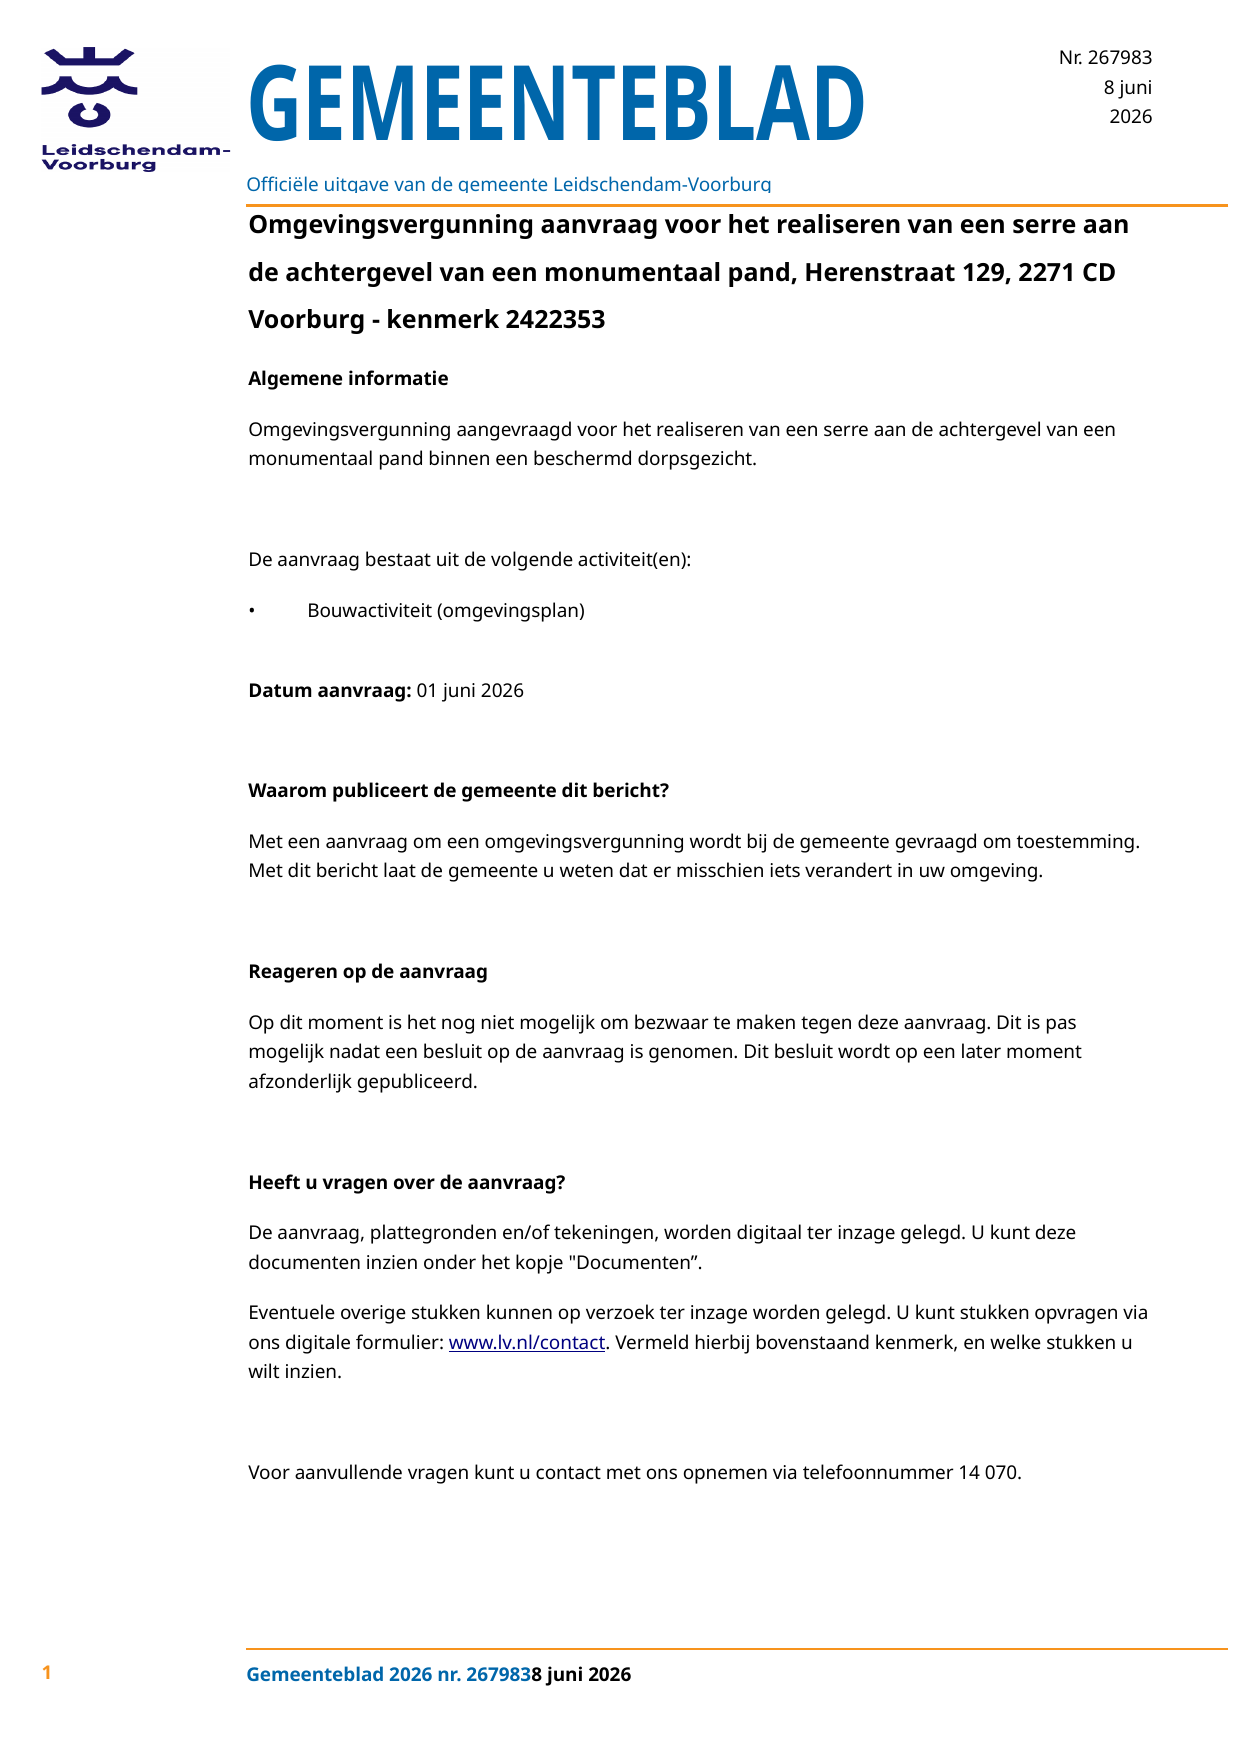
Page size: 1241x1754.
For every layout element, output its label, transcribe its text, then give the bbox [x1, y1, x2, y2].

text De aanvraag bestaat uit de volgende activiteit(en): [248, 546, 1152, 572]
text Voor aanvullende vragen kunt u contact met ons opnemen via telefoonnummer 14 070. [248, 1459, 1152, 1485]
text Op dit moment is het nog niet mogelijk om bezwaar te maken tegen deze aanvraag. Dit is pas mogelijk nadat een besluit op de aanvraag is genomen. Dit besluit wordt op een later moment afzonderlijk gepubliceerd. [248, 1009, 1152, 1094]
text Waarom publiceert de gemeente dit bericht? [248, 778, 1152, 803]
text Omgevingsvergunning aanvraag voor het realiseren van een serre aan de achtergevel van een monumentaal pand, Herenstraat 129, 2271 CD Voorburg - kenmerk 2422353 [248, 207, 1152, 336]
text Met een aanvraag om een omgevingsvergunning wordt bij de gemeente gevraagd om toestemming. Met dit bericht laat de gemeente u weten dat er misschien iets verandert in uw omgeving. [248, 828, 1152, 883]
text Eventuele overige stukken kunnen op verzoek ter inzage worden gelegd. U kunt stukken opvragen via ons digitale formulier: www.lv.nl/contact. Vermeld hierbij bovenstaand kenmerk, en welke stukken u wilt inzien. [248, 1299, 1152, 1384]
text Datum aanvraag: 01 juni 2026 [248, 677, 1152, 702]
text Algemene informatie [248, 366, 1152, 391]
text Reageren op de aanvraag [248, 958, 1152, 984]
list Bouwactiviteit (omgevingsplan) [248, 597, 1152, 622]
picture [41, 47, 231, 172]
text Omgevingsvergunning aangevraagd voor het realiseren van een serre aan de achtergevel van een monumentaal pand binnen een beschermd dorpsgezicht. [248, 416, 1152, 471]
text Heeft u vragen over de aanvraag? [248, 1169, 1152, 1194]
text De aanvraag, plattegronden en/of tekeningen, worden digitaal ter inzage gelegd. U kunt deze documenten inzien onder het kopje "Documenten”. [248, 1219, 1152, 1274]
